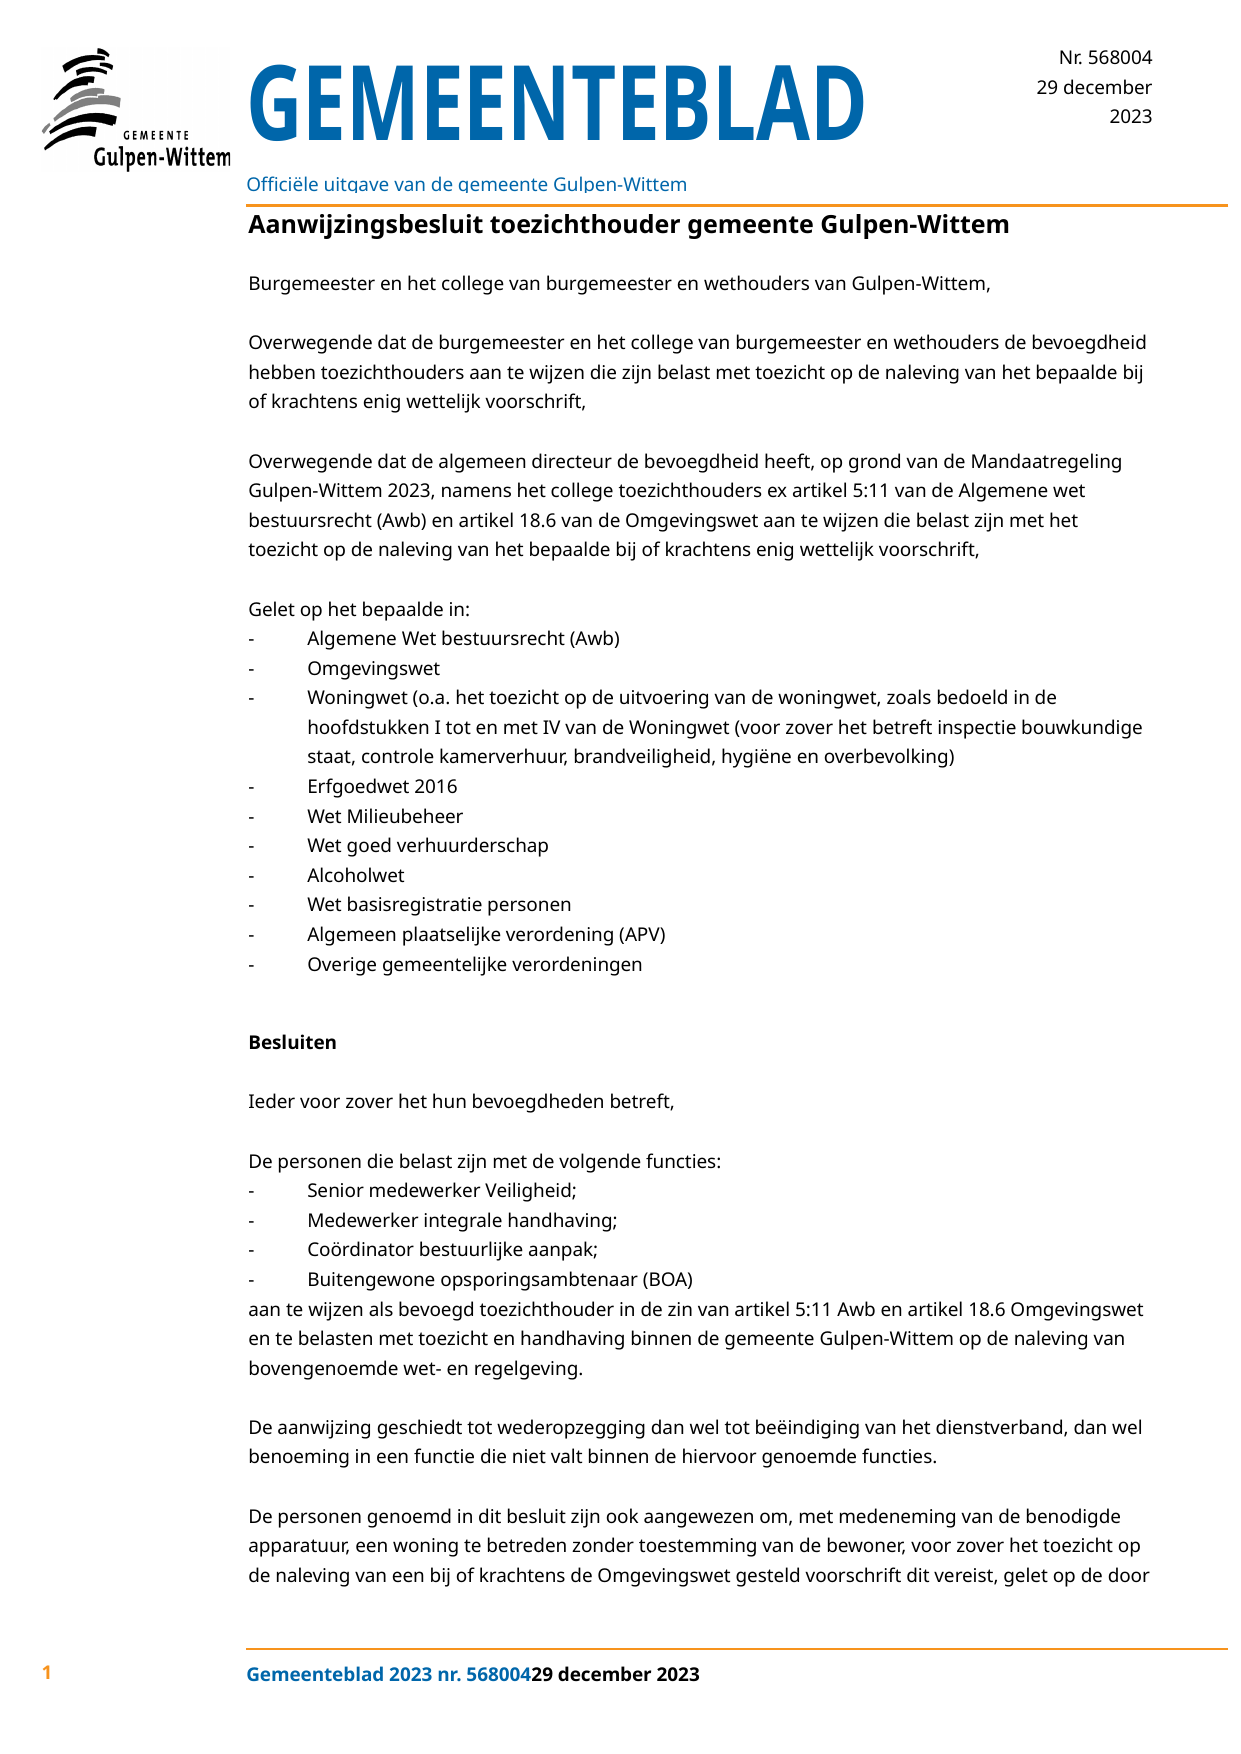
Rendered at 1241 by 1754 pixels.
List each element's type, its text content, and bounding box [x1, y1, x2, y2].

text Ieder voor zover het hun bevoegdheden betreft, [248, 1089, 1152, 1114]
text Burgemeester en het college van burgemeester en wethouders van Gulpen-Wittem, [248, 270, 1152, 296]
text aan te wijzen als bevoegd toezichthouder in de zin van artikel 5:11 Awb en artikel 18.6 Omgevingswet en te belasten met toezicht en handhaving binnen de gemeente Gulpen-Wittem op de naleving van bovengenoemde wet- en regelgeving. [248, 1296, 1152, 1381]
list Algemene Wet bestuursrecht (Awb) [248, 625, 1152, 651]
text De personen die belast zijn met de volgende functies: [248, 1148, 1152, 1174]
list Senior medewerker Veiligheid; [248, 1177, 1152, 1203]
list Wet basisregistratie personen [248, 892, 1152, 917]
list Alcoholwet [248, 862, 1152, 888]
list Omgevingswet [248, 655, 1152, 681]
text Gelet op het bepaalde in: [248, 596, 1152, 621]
list Medewerker integrale handhaving; [248, 1207, 1152, 1233]
text Besluiten [248, 1029, 1152, 1055]
list Wet Milieubeheer [248, 803, 1152, 828]
list Wet goed verhuurderschap [248, 832, 1152, 858]
list Erfgoedwet 2016 [248, 773, 1152, 799]
text Aanwijzingsbesluit toezichthouder gemeente Gulpen-Wittem [248, 207, 1152, 241]
picture [41, 47, 231, 172]
list Woningwet (o.a. het toezicht op de uitvoering van de woningwet, zoals bedoeld in de hoofdstukken I tot en met IV van de Woningwet (voor zover het betreft inspectie bouwkundige staat, controle kamerverhuur, brandveiligheid, hygiëne en overbevolking) [248, 684, 1152, 769]
list Buitengewone opsporingsambtenaar (BOA) [248, 1266, 1152, 1292]
text Overwegende dat de burgemeester en het college van burgemeester en wethouders de bevoegdheid hebben toezichthouders aan te wijzen die zijn belast met toezicht op de naleving van het bepaalde bij of krachtens enig wettelijk voorschrift, [248, 329, 1152, 414]
list Coördinator bestuurlijke aanpak; [248, 1237, 1152, 1262]
text De aanwijzing geschiedt tot wederopzegging dan wel tot beëindiging van het dienstverband, dan wel benoeming in een functie die niet valt binnen de hiervoor genoemde functies. [248, 1414, 1152, 1469]
list Overige gemeentelijke verordeningen [248, 951, 1152, 976]
text Overwegende dat de algemeen directeur de bevoegdheid heeft, op grond van de Mandaatregeling Gulpen-Wittem 2023, namens het college toezichthouders ex artikel 5:11 van de Algemene wet bestuursrecht (Awb) en artikel 18.6 van de Omgevingswet aan te wijzen die belast zijn met het toezicht op de naleving van het bepaalde bij of krachtens enig wettelijk voorschrift, [248, 448, 1152, 562]
list Algemeen plaatselijke verordening (APV) [248, 921, 1152, 947]
text De personen genoemd in dit besluit zijn ook aangewezen om, met medeneming van de benodigde apparatuur, een woning te betreden zonder toestemming van de bewoner, voor zover het toezicht op de naleving van een bij of krachtens de Omgevingswet gesteld voorschrift dit vereist, gelet op de door [248, 1503, 1152, 1588]
